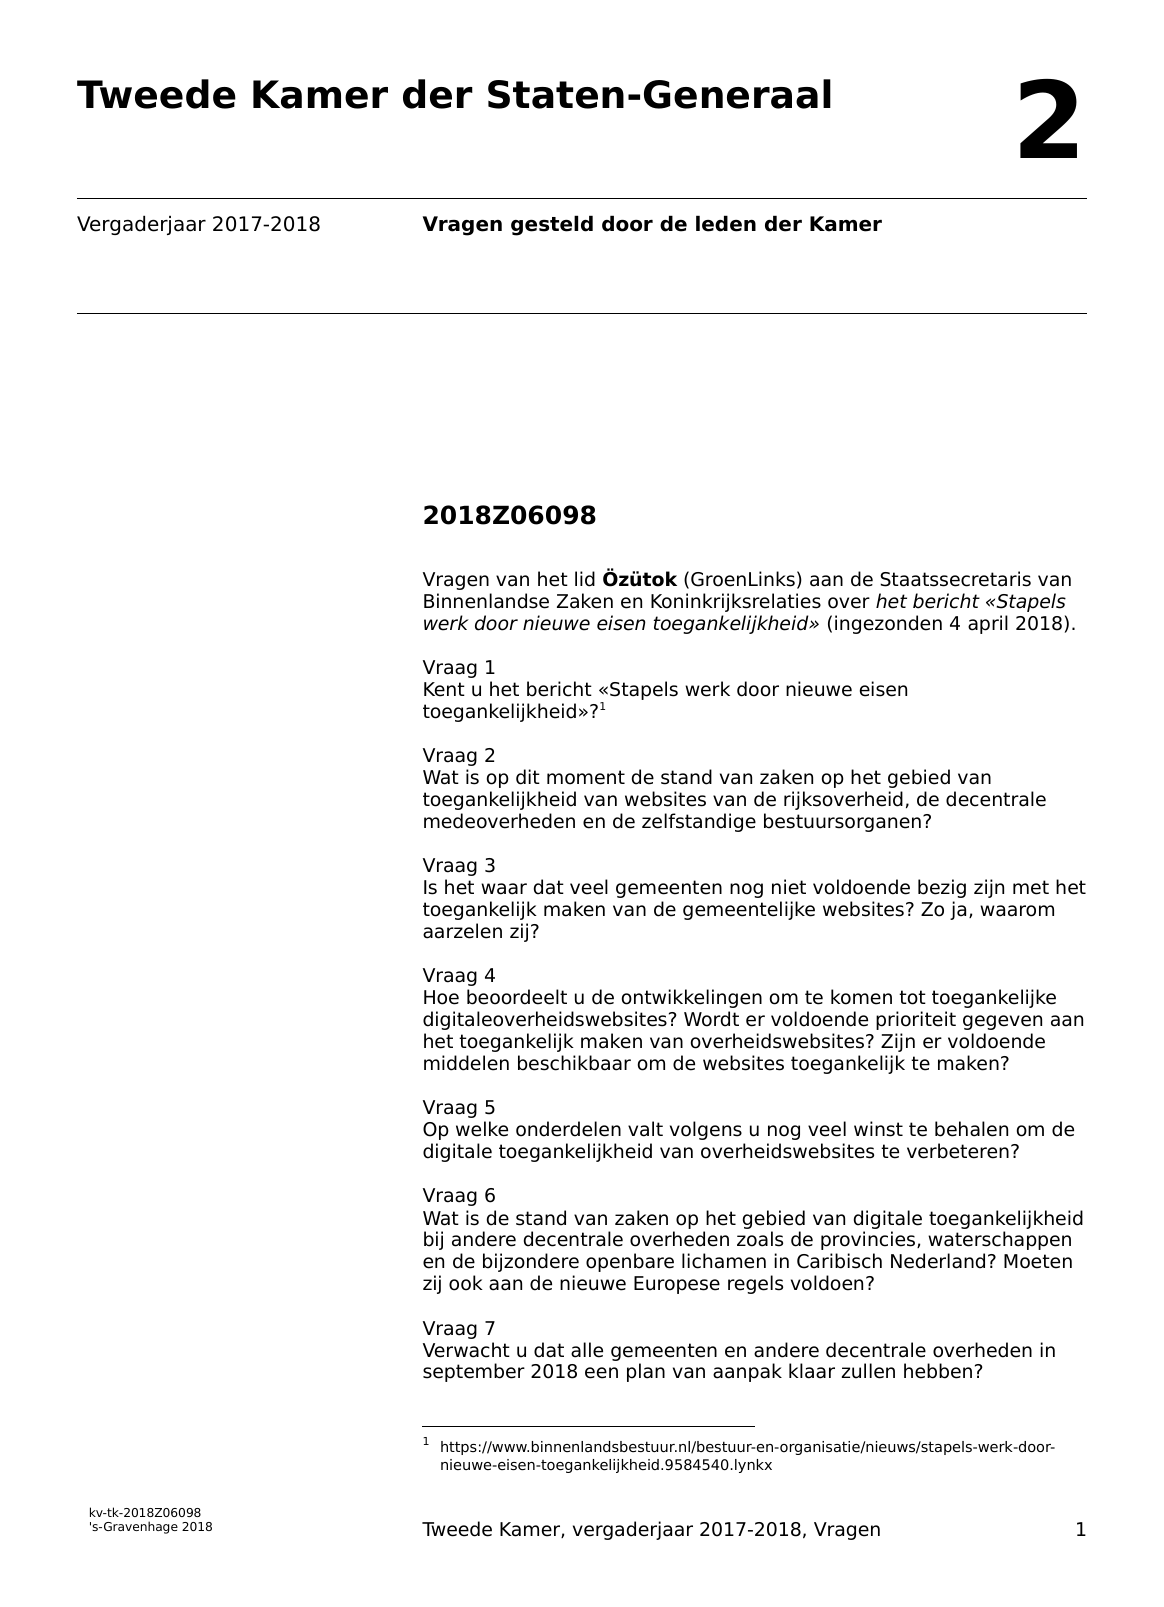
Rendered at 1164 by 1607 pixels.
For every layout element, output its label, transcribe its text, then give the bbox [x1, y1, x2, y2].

text Wat is op dit moment de stand van zaken op het gebied van toegankelijkheid van websites van de rijksoverheid, de decentrale medeoverheden en de zelfstandige bestuursorganen? [422, 767, 1087, 833]
text https://www.binnenlandsbestuur.nl/bestuur-en-organisatie/nieuws/stapels-werk-door-nieuwe-eisen-toegankelijkheid.9584540.lynkx [422, 1435, 1087, 1474]
text Kent u het bericht «Stapels werk door nieuwe eisen toegankelijkheid»? [422, 679, 1087, 723]
text Vraag 4 [422, 965, 1087, 987]
table_cell Vragen gesteld door de leden der Kamer [422, 199, 1087, 313]
text Vraag 1 [422, 657, 1087, 679]
text Verwacht u dat alle gemeenten en andere decentrale overheden in september 2018 een plan van aanpak klaar zullen hebben? [422, 1339, 1087, 1383]
text Wat is de stand van zaken op het gebied van digitale toegankelijkheid bij andere decentrale overheden zoals de provincies, waterschappen en de bijzondere openbare lichamen in Caribisch Nederland? Moeten zij ook aan de nieuwe Europese regels voldoen? [422, 1207, 1087, 1295]
text Vraag 6 [422, 1185, 1087, 1207]
text Vraag 2 [422, 745, 1087, 767]
text Vragen van het lid Özütok (GroenLinks) aan de Staatssecretaris van Binnenlandse Zaken en Koninkrijksrelaties over het bericht «Stapels werk door nieuwe eisen toegankelijkheid» (ingezonden 4 april 2018). [422, 569, 1087, 635]
table_header Tweede Kamer der Staten-Generaal [77, 59, 886, 198]
text Vraag 5 [422, 1097, 1087, 1119]
text Is het waar dat veel gemeenten nog niet voldoende bezig zijn met het toegankelijk maken van de gemeentelijke websites? Zo ja, waarom aarzelen zij? [422, 877, 1087, 943]
text 's-Gravenhage 2018 [88, 1520, 323, 1534]
table_cell Vergaderjaar 2017-2018 [77, 199, 422, 313]
text Vraag 3 [422, 855, 1087, 877]
text 2018Z06098 [422, 501, 1087, 531]
text Op welke onderdelen valt volgens u nog veel winst te behalen om de digitale toegankelijkheid van overheidswebsites te verbeteren? [422, 1119, 1087, 1163]
text Vraag 7 [422, 1317, 1087, 1339]
text kv-tk-2018Z06098 [88, 1506, 323, 1520]
table_header 2 [886, 59, 1087, 198]
text Hoe beoordeelt u de ontwikkelingen om te komen tot toegankelijke digitaleoverheidswebsites? Wordt er voldoende prioriteit gegeven aan het toegankelijk maken van overheidswebsites? Zijn er voldoende middelen beschikbaar om de websites toegankelijk te maken? [422, 987, 1087, 1075]
